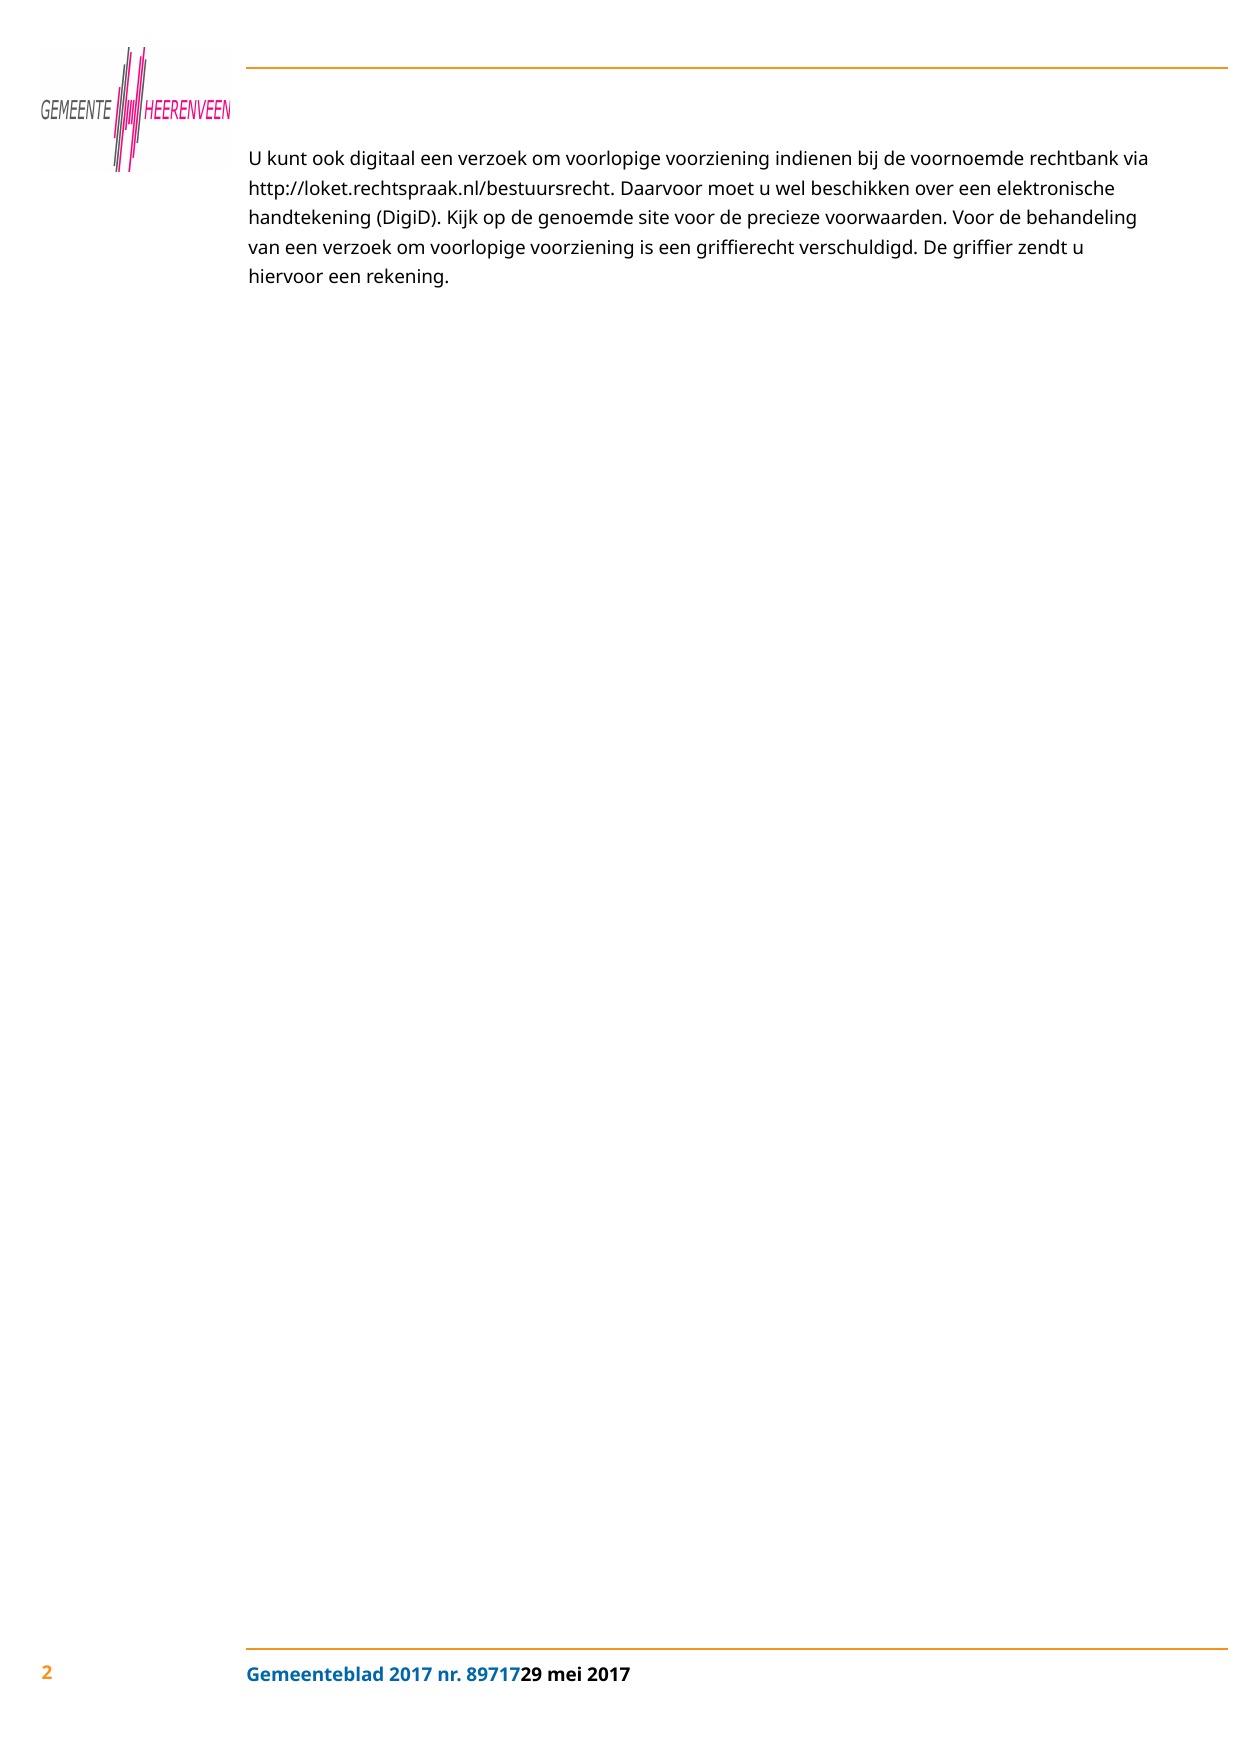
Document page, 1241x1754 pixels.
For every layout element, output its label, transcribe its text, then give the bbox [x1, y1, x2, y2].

picture [41, 47, 231, 172]
text U kunt ook digitaal een verzoek om voorlopige voorziening indienen bij de voornoemde rechtbank via http://loket.rechtspraak.nl/bestuursrecht. Daarvoor moet u wel beschikken over een elektronische handtekening (DigiD). Kijk op de genoemde site voor de precieze voorwaarden. Voor de behandeling van een verzoek om voorlopige voorziening is een griffierecht verschuldigd. De griffier zendt u hiervoor een rekening. [248, 145, 1152, 289]
